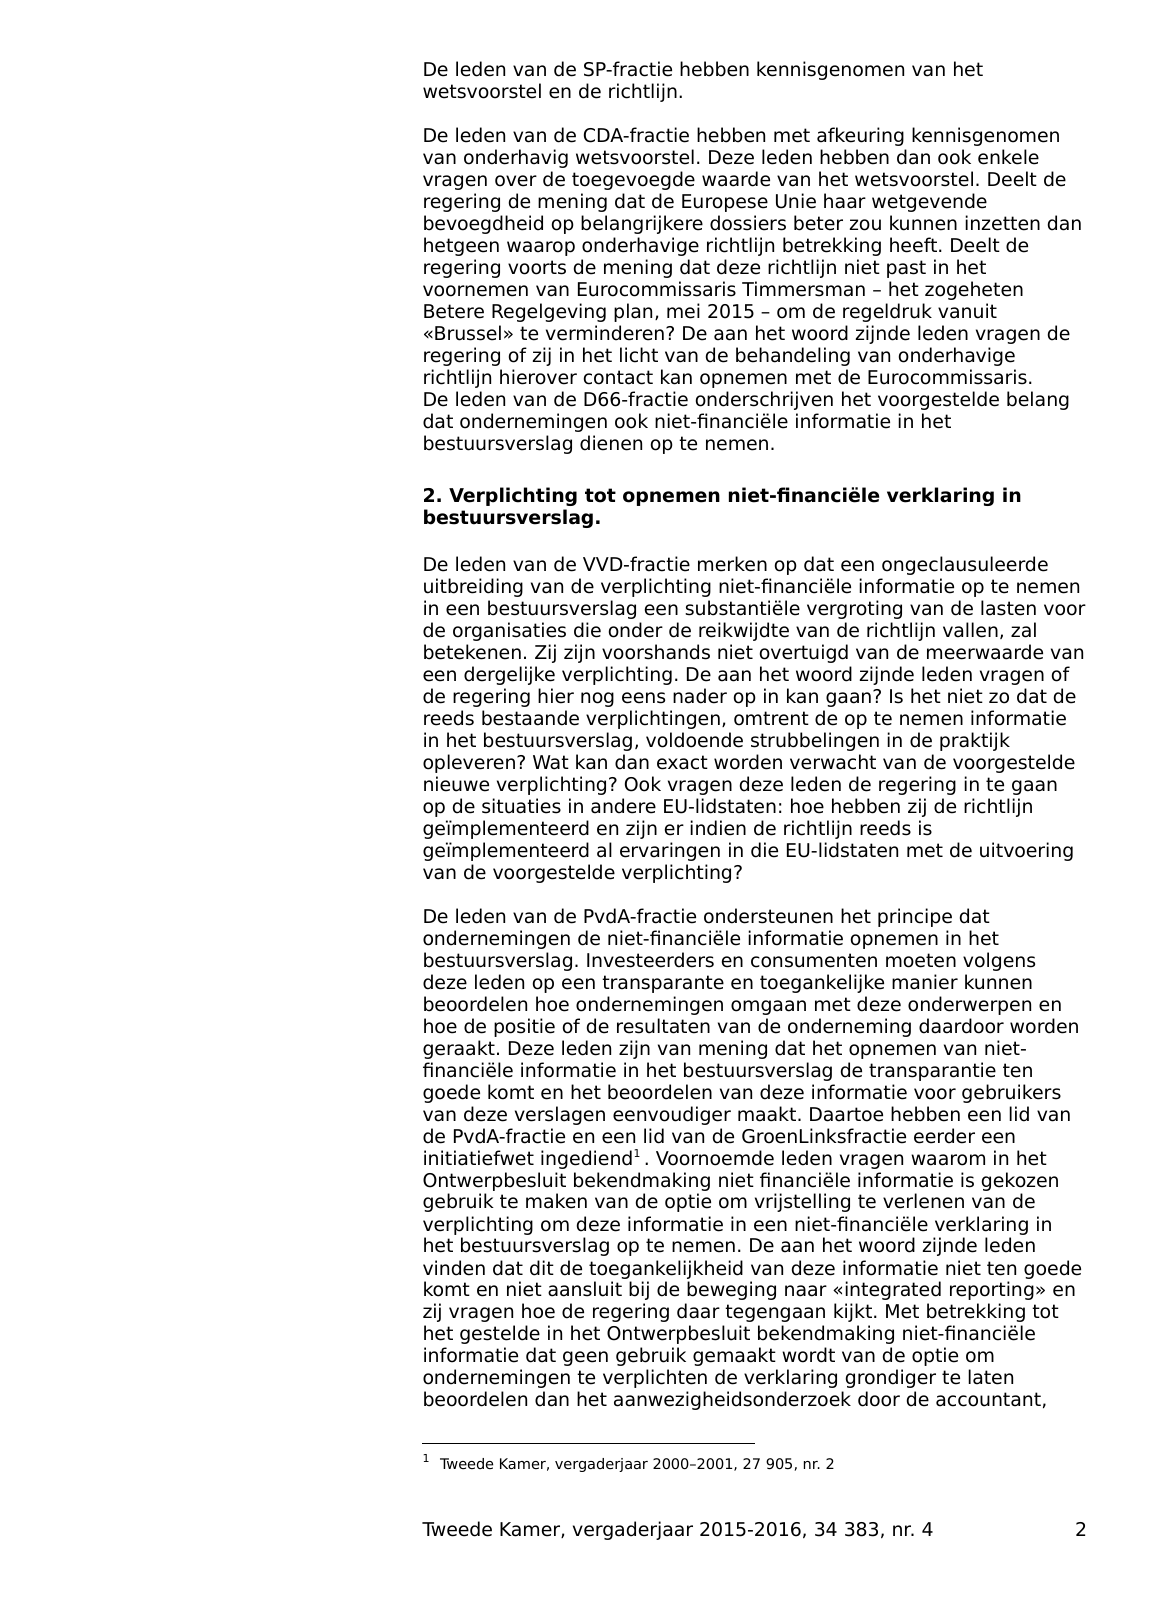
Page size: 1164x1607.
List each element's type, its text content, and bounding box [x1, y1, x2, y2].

text De leden van de PvdA-fractie ondersteunen het principe dat ondernemingen de niet-financiële informatie opnemen in het bestuursverslag. Investeerders en consumenten moeten volgens deze leden op een transparante en toegankelijke manier kunnen beoordelen hoe ondernemingen omgaan met deze onderwerpen en hoe de positie of de resultaten van de onderneming daardoor worden geraakt. Deze leden zijn van mening dat het opnemen van niet-financiële informatie in het bestuursverslag de transparantie ten goede komt en het beoordelen van deze informatie voor gebruikers van deze verslagen eenvoudiger maakt. Daartoe hebben een lid van de PvdA-fractie en een lid van de GroenLinksfractie eerder een initiatiefwet ingediend. Voornoemde leden vragen waarom in het Ontwerpbesluit bekendmaking niet financiële informatie is gekozen gebruik te maken van de optie om vrijstelling te verlenen van de verplichting om deze informatie in een niet-financiële verklaring in het bestuursverslag op te nemen. De aan het woord zijnde leden vinden dat dit de toegankelijkheid van deze informatie niet ten goede komt en niet aansluit bij de beweging naar «integrated reporting» en zij vragen hoe de regering daar tegengaan kijkt. Met betrekking tot het gestelde in het Ontwerpbesluit bekendmaking niet-financiële informatie dat geen gebruik gemaakt wordt van de optie om ondernemingen te verplichten de verklaring grondiger te laten beoordelen dan het aanwezigheidsonderzoek door de accountant, [422, 906, 1087, 1411]
text De leden van de D66-fractie onderschrijven het voorgestelde belang dat ondernemingen ook niet-financiële informatie in het bestuursverslag dienen op te nemen. [422, 389, 1087, 455]
subtitle 2. Verplichting tot opnemen niet-financiële verklaring in bestuursverslag. [422, 485, 1087, 529]
text De leden van de VVD-fractie merken op dat een ongeclausuleerde uitbreiding van de verplichting niet-financiële informatie op te nemen in een bestuursverslag een substantiële vergroting van de lasten voor de organisaties die onder de reikwijdte van de richtlijn vallen, zal betekenen. Zij zijn voorshands niet overtuigd van de meerwaarde van een dergelijke verplichting. De aan het woord zijnde leden vragen of de regering hier nog eens nader op in kan gaan? Is het niet zo dat de reeds bestaande verplichtingen, omtrent de op te nemen informatie in het bestuursverslag, voldoende strubbelingen in de praktijk opleveren? Wat kan dan exact worden verwacht van de voorgestelde nieuwe verplichting? Ook vragen deze leden de regering in te gaan op de situaties in andere EU-lidstaten: hoe hebben zij de richtlijn geïmplementeerd en zijn er indien de richtlijn reeds is geïmplementeerd al ervaringen in die EU-lidstaten met de uitvoering van de voorgestelde verplichting? [422, 554, 1087, 883]
text De leden van de SP-fractie hebben kennisgenomen van het wetsvoorstel en de richtlijn. [422, 59, 1087, 103]
text Tweede Kamer, vergaderjaar 2000–2001, 27 905, nr. 2 [422, 1452, 1087, 1474]
text De leden van de CDA-fractie hebben met afkeuring kennisgenomen van onderhavig wetsvoorstel. Deze leden hebben dan ook enkele vragen over de toegevoegde waarde van het wetsvoorstel. Deelt de regering de mening dat de Europese Unie haar wetgevende bevoegdheid op belangrijkere dossiers beter zou kunnen inzetten dan hetgeen waarop onderhavige richtlijn betrekking heeft. Deelt de regering voorts de mening dat deze richtlijn niet past in het voornemen van Eurocommissaris Timmersman – het zogeheten Betere Regelgeving plan, mei 2015 – om de regeldruk vanuit «Brussel» te verminderen? De aan het woord zijnde leden vragen de regering of zij in het licht van de behandeling van onderhavige richtlijn hierover contact kan opnemen met de Eurocommissaris. [422, 125, 1087, 389]
